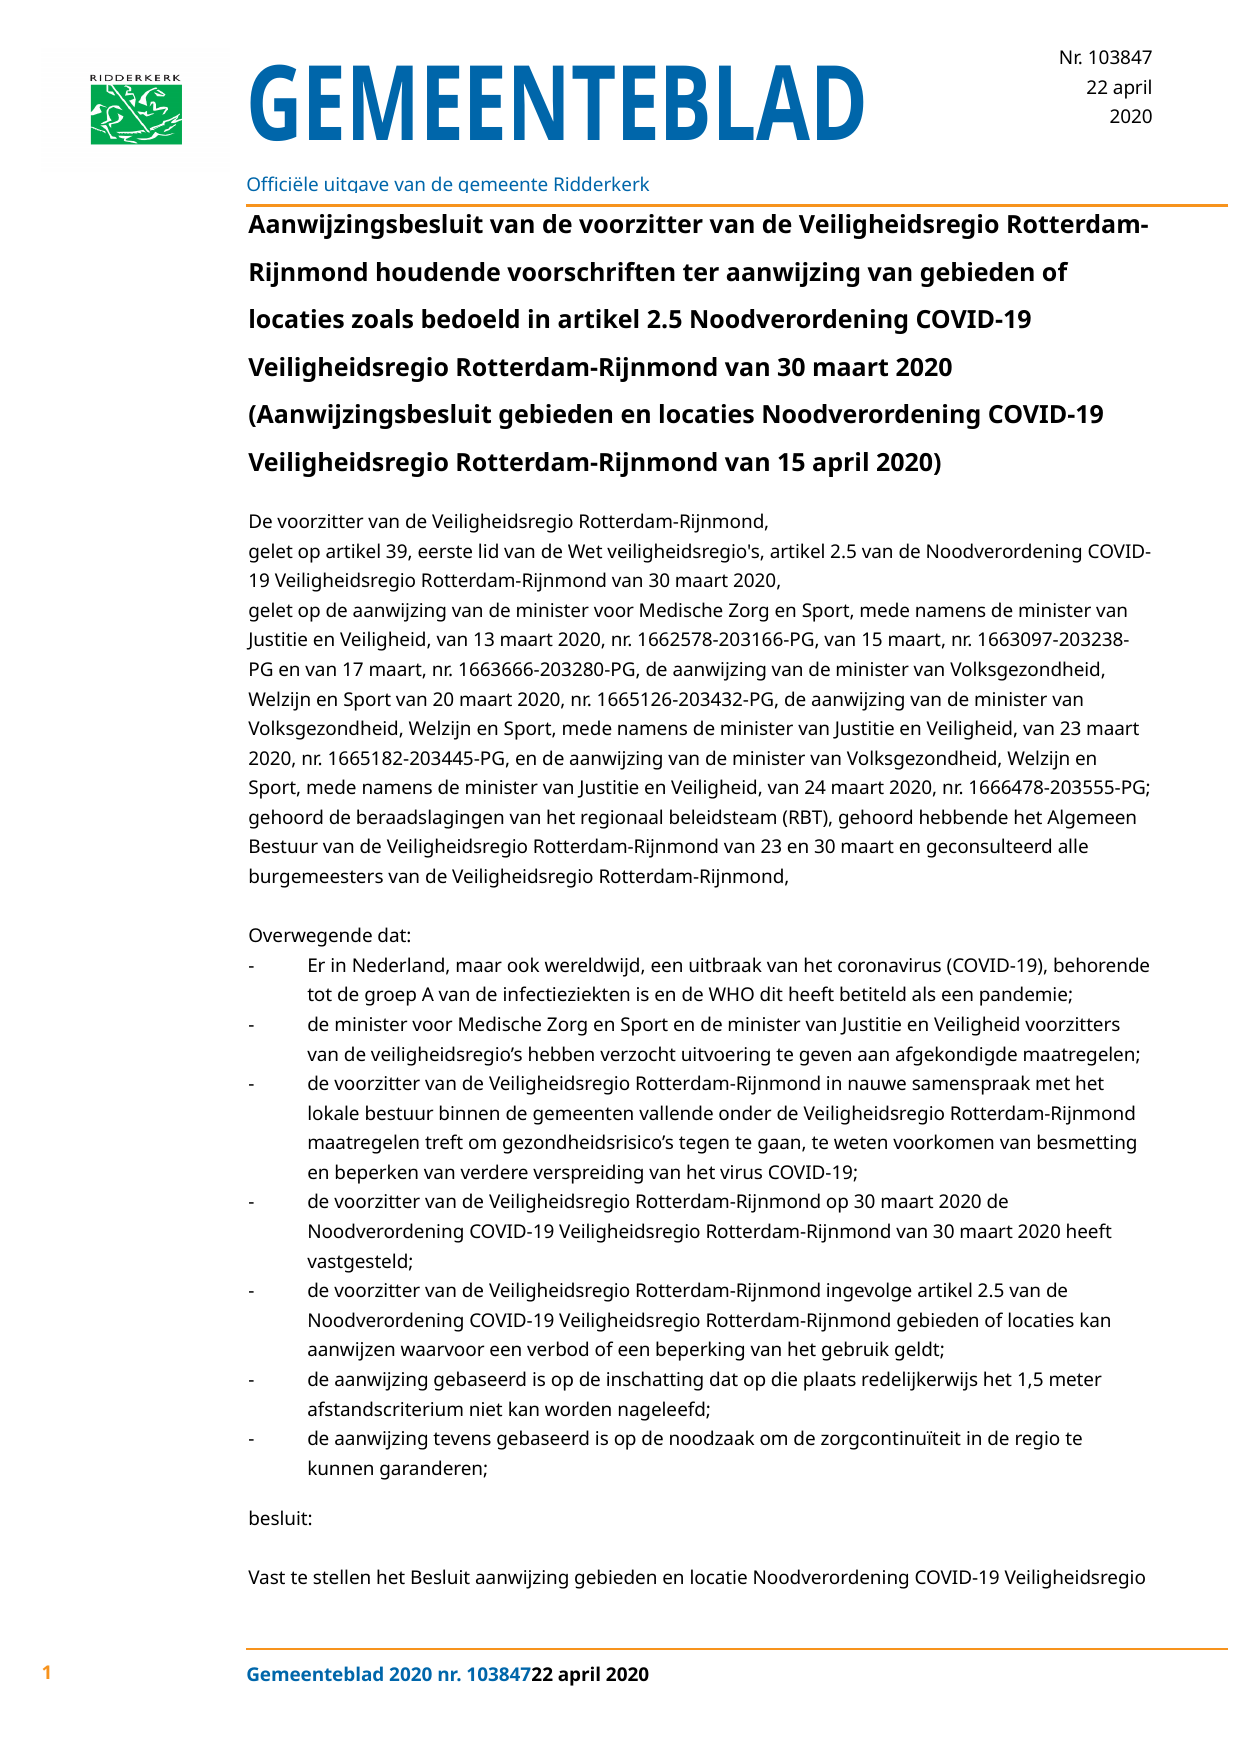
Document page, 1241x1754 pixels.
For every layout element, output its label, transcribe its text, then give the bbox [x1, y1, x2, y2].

text gelet op de aanwijzing van de minister voor Medische Zorg en Sport, mede namens de minister van Justitie en Veiligheid, van 13 maart 2020, nr. 1662578-203166-PG, van 15 maart, nr. 1663097-203238-PG en van 17 maart, nr. 1663666-203280-PG, de aanwijzing van de minister van Volksgezondheid, Welzijn en Sport van 20 maart 2020, nr. 1665126-203432-PG, de aanwijzing van de minister van Volksgezondheid, Welzijn en Sport, mede namens de minister van Justitie en Veiligheid, van 23 maart 2020, nr. 1665182-203445-PG, en de aanwijzing van de minister van Volksgezondheid, Welzijn en Sport, mede namens de minister van Justitie en Veiligheid, van 24 maart 2020, nr. 1666478-203555-PG; [248, 597, 1152, 800]
picture [41, 47, 231, 172]
text Vast te stellen het Besluit aanwijzing gebieden en locatie Noodverordening COVID-19 Veiligheidsregio [248, 1564, 1152, 1590]
list de voorzitter van de Veiligheidsregio Rotterdam-Rijnmond ingevolge artikel 2.5 van de Noodverordening COVID-19 Veiligheidsregio Rotterdam-Rijnmond gebieden of locaties kan aanwijzen waarvoor een verbod of een beperking van het gebruik geldt; [248, 1277, 1152, 1362]
text gelet op artikel 39, eerste lid van de Wet veiligheidsregio's, artikel 2.5 van de Noodverordening COVID-19 Veiligheidsregio Rotterdam-Rijnmond van 30 maart 2020, [248, 538, 1152, 593]
list Er in Nederland, maar ook wereldwijd, een uitbraak van het coronavirus (COVID-19), behorende tot de groep A van de infectieziekten is en de WHO dit heeft betiteld als een pandemie; [248, 952, 1152, 1007]
text De voorzitter van de Veiligheidsregio Rotterdam-Rijnmond, [248, 508, 1152, 534]
text Aanwijzingsbesluit van de voorzitter van de Veiligheidsregio Rotterdam-Rijnmond houdende voorschriften ter aanwijzing van gebieden of locaties zoals bedoeld in artikel 2.5 Noodverordening COVID-19 Veiligheidsregio Rotterdam-Rijnmond van 30 maart 2020 (Aanwijzingsbesluit gebieden en locaties Noodverordening COVID-19 Veiligheidsregio Rotterdam-Rijnmond van 15 april 2020) [248, 207, 1152, 479]
list de minister voor Medische Zorg en Sport en de minister van Justitie en Veiligheid voorzitters van de veiligheidsregio’s hebben verzocht uitvoering te geven aan afgekondigde maatregelen; [248, 1011, 1152, 1067]
text gehoord de beraadslagingen van het regionaal beleidsteam (RBT), gehoord hebbende het Algemeen Bestuur van de Veiligheidsregio Rotterdam-Rijnmond van 23 en 30 maart en geconsulteerd alle burgemeesters van de Veiligheidsregio Rotterdam-Rijnmond, [248, 804, 1152, 889]
list de voorzitter van de Veiligheidsregio Rotterdam-Rijnmond in nauwe samenspraak met het lokale bestuur binnen de gemeenten vallende onder de Veiligheidsregio Rotterdam-Rijnmond maatregelen treft om gezondheidsrisico’s tegen te gaan, te weten voorkomen van besmetting en beperken van verdere verspreiding van het virus COVID-19; [248, 1070, 1152, 1185]
list de voorzitter van de Veiligheidsregio Rotterdam-Rijnmond op 30 maart 2020 de Noodverordening COVID-19 Veiligheidsregio Rotterdam-Rijnmond van 30 maart 2020 heeft vastgesteld; [248, 1189, 1152, 1274]
list de aanwijzing gebaseerd is op de inschatting dat op die plaats redelijkerwijs het 1,5 meter afstandscriterium niet kan worden nageleefd; [248, 1366, 1152, 1422]
text besluit: [248, 1505, 1152, 1531]
list de aanwijzing tevens gebaseerd is op de noodzaak om de zorgcontinuïteit in de regio te kunnen garanderen; [248, 1425, 1152, 1481]
text Overwegende dat: [248, 922, 1152, 948]
